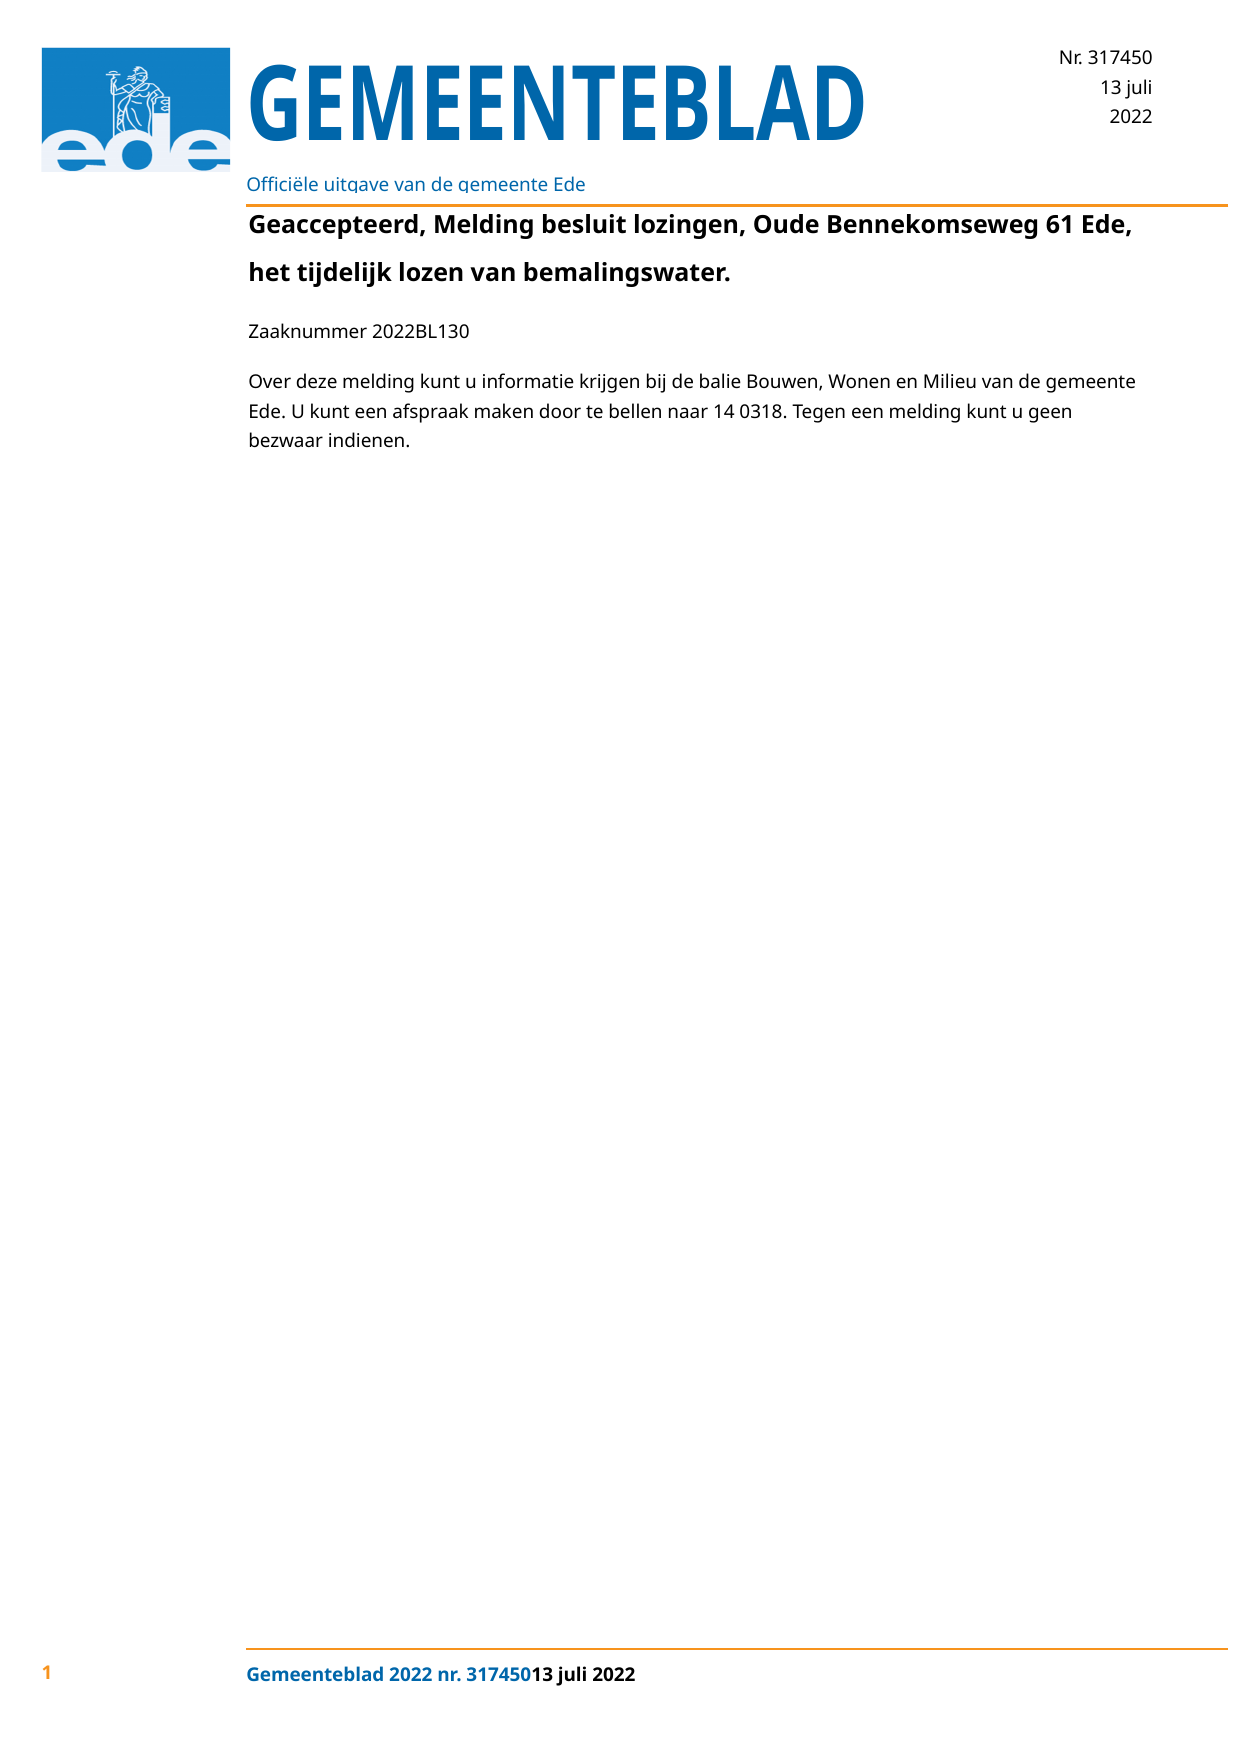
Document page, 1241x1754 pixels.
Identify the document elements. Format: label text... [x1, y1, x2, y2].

text Over deze melding kunt u informatie krijgen bij de balie Bouwen, Wonen en Milieu van de gemeente Ede. U kunt een afspraak maken door te bellen naar 14 0318. Tegen een melding kunt u geen bezwaar indienen. [248, 368, 1152, 453]
text Zaaknummer 2022BL130 [248, 318, 1152, 344]
picture [41, 47, 231, 172]
text Geaccepteerd, Melding besluit lozingen, Oude Bennekomseweg 61 Ede, het tijdelijk lozen van bemalingswater. [248, 207, 1152, 288]
